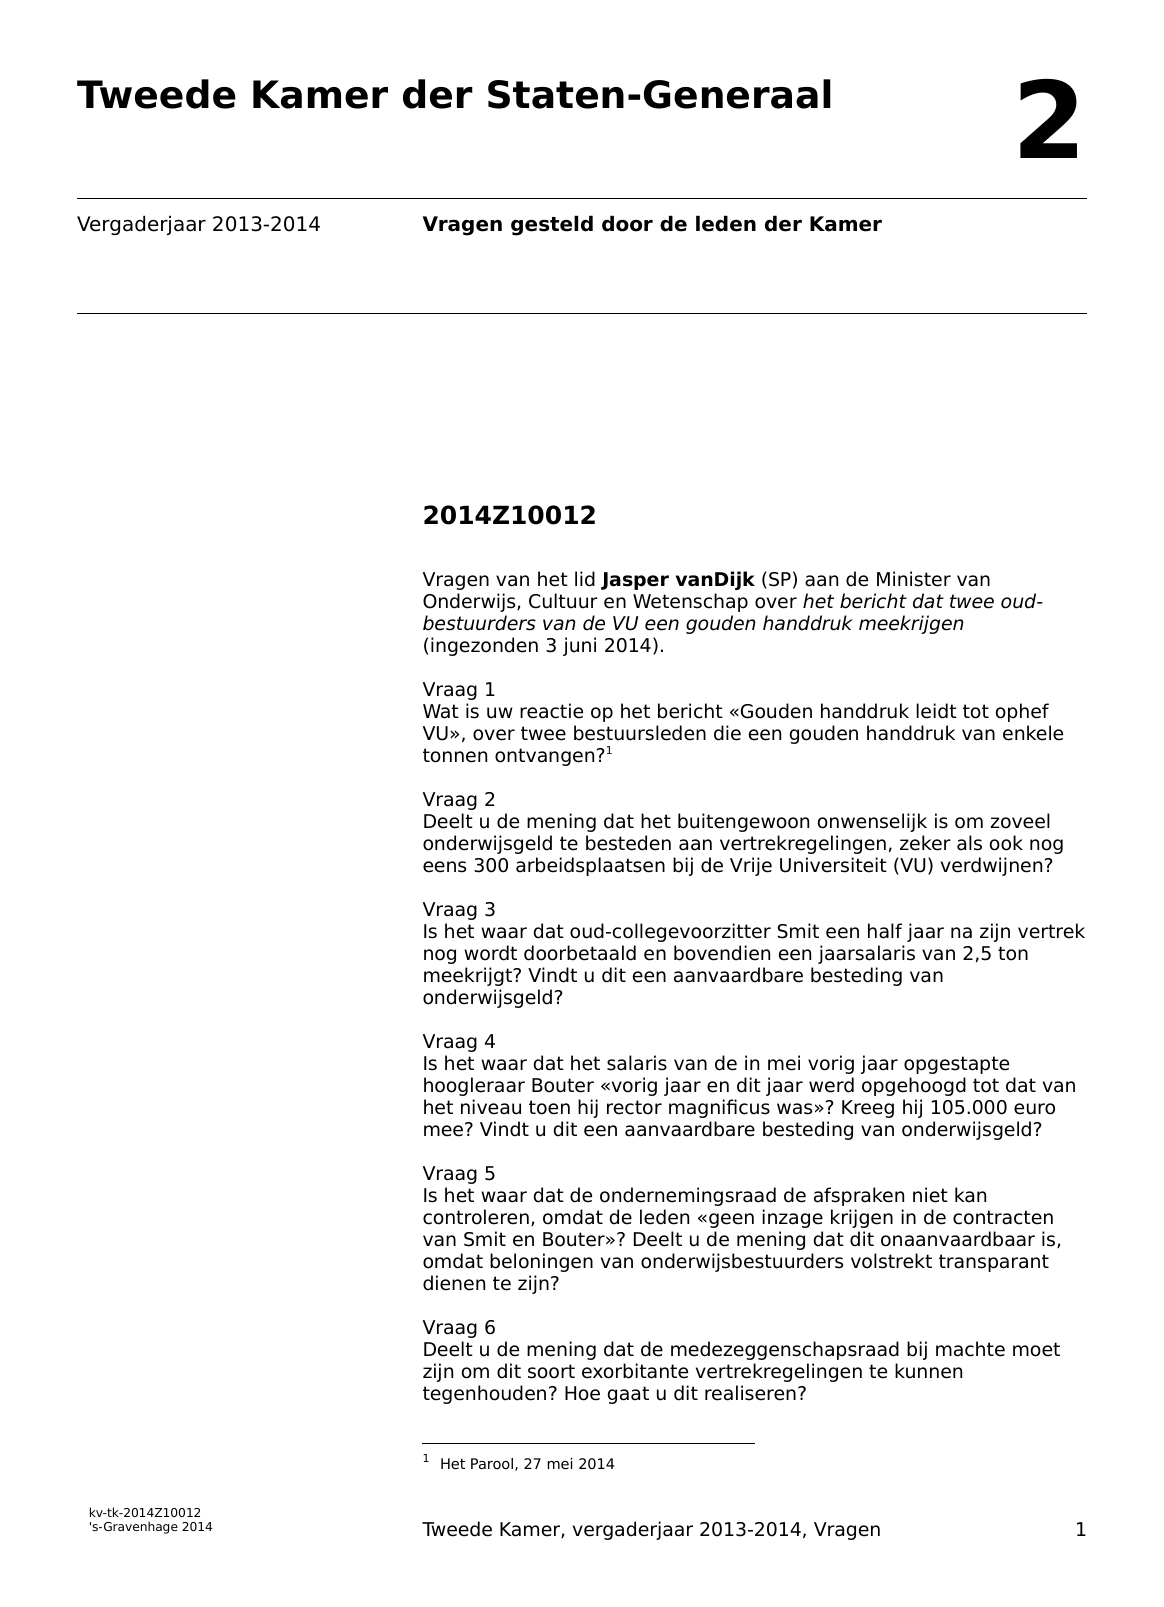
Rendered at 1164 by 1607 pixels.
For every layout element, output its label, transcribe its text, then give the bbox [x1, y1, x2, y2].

text Vraag 2 [422, 789, 1087, 811]
text Is het waar dat oud-collegevoorzitter Smit een half jaar na zijn vertrek nog wordt doorbetaald en bovendien een jaarsalaris van 2,5 ton meekrijgt? Vindt u dit een aanvaardbare besteding van onderwijsgeld? [422, 921, 1087, 1009]
table_header 2 [886, 59, 1087, 198]
text 's-Gravenhage 2014 [88, 1520, 323, 1534]
text Is het waar dat het salaris van de in mei vorig jaar opgestapte hoogleraar Bouter «vorig jaar en dit jaar werd opgehoogd tot dat van het niveau toen hij rector magnificus was»? Kreeg hij 105.000 euro mee? Vindt u dit een aanvaardbare besteding van onderwijsgeld? [422, 1053, 1087, 1141]
text Vraag 1 [422, 679, 1087, 701]
table_header Tweede Kamer der Staten-Generaal [77, 59, 886, 198]
text Is het waar dat de ondernemingsraad de afspraken niet kan controleren, omdat de leden «geen inzage krijgen in de contracten van Smit en Bouter»? Deelt u de mening dat dit onaanvaardbaar is, omdat beloningen van onderwijsbestuurders volstrekt transparant dienen te zijn? [422, 1185, 1087, 1295]
text Vraag 6 [422, 1317, 1087, 1339]
text Vraag 3 [422, 899, 1087, 921]
text Vragen van het lid Jasper vanDijk (SP) aan de Minister van Onderwijs, Cultuur en Wetenschap over het bericht dat twee oud-bestuurders van de VU een gouden handdruk meekrijgen (ingezonden 3 juni 2014). [422, 569, 1087, 657]
table_cell Vergaderjaar 2013-2014 [77, 199, 422, 313]
text Vraag 5 [422, 1163, 1087, 1185]
table_cell Vragen gesteld door de leden der Kamer [422, 199, 1087, 313]
text Deelt u de mening dat de medezeggenschapsraad bij machte moet zijn om dit soort exorbitante vertrekregelingen te kunnen tegenhouden? Hoe gaat u dit realiseren? [422, 1339, 1087, 1405]
text 2014Z10012 [422, 501, 1087, 531]
text Vraag 4 [422, 1031, 1087, 1053]
text kv-tk-2014Z10012 [88, 1506, 323, 1520]
text Wat is uw reactie op het bericht «Gouden handdruk leidt tot ophef VU», over twee bestuursleden die een gouden handdruk van enkele tonnen ontvangen? [422, 701, 1087, 767]
text Het Parool, 27 mei 2014 [422, 1452, 1087, 1474]
text Deelt u de mening dat het buitengewoon onwenselijk is om zoveel onderwijsgeld te besteden aan vertrekregelingen, zeker als ook nog eens 300 arbeidsplaatsen bij de Vrije Universiteit (VU) verdwijnen? [422, 811, 1087, 877]
